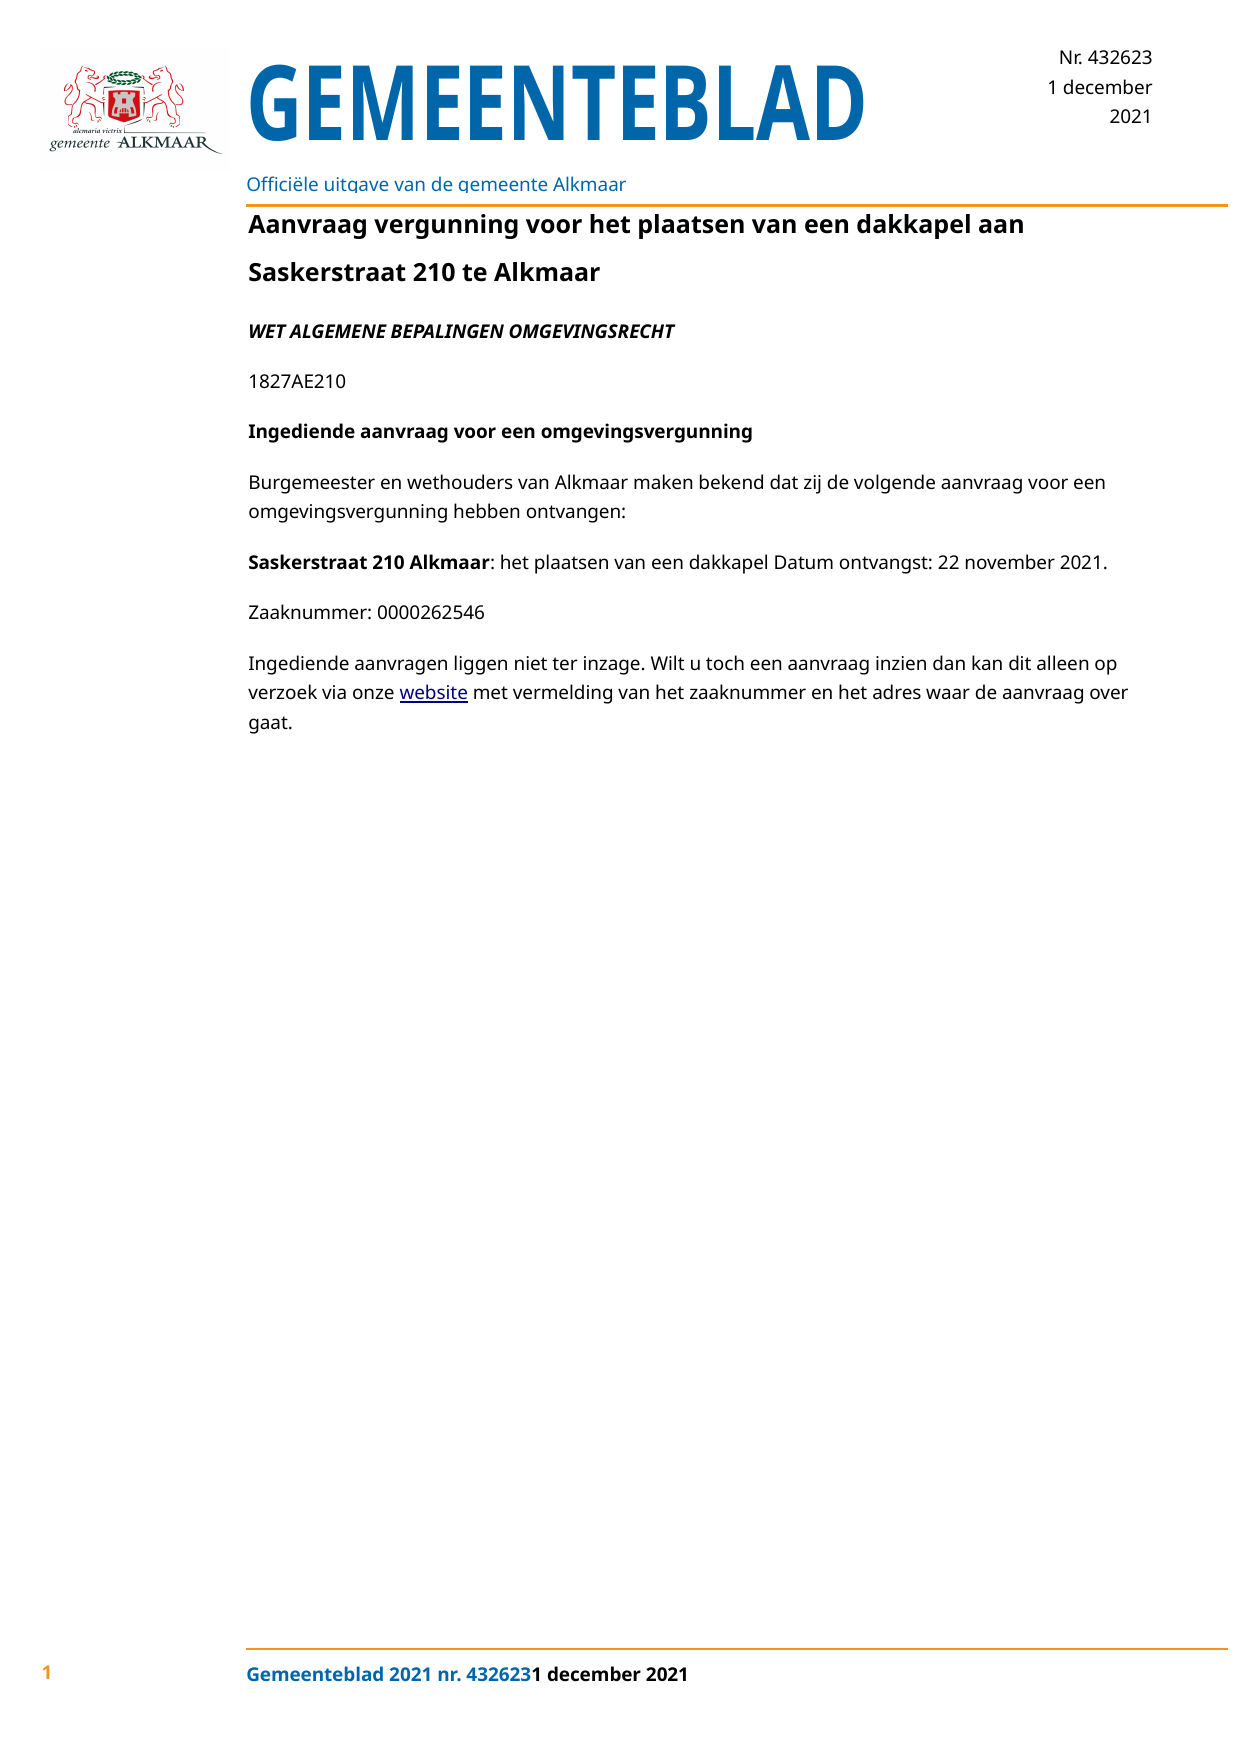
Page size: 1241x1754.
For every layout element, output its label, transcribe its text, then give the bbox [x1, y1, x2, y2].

picture [41, 47, 231, 172]
text 1827AE210 [248, 368, 1152, 394]
text Saskerstraat 210 Alkmaar: het plaatsen van een dakkapel Datum ontvangst: 22 november 2021. [248, 549, 1152, 575]
text Burgemeester en wethouders van Alkmaar maken bekend dat zij de volgende aanvraag voor een omgevingsvergunning hebben ontvangen: [248, 469, 1152, 524]
text Aanvraag vergunning voor het plaatsen van een dakkapel aan Saskerstraat 210 te Alkmaar [248, 207, 1152, 288]
text WET ALGEMENE BEPALINGEN OMGEVINGSRECHT [248, 318, 1152, 344]
text Ingediende aanvragen liggen niet ter inzage. Wilt u toch een aanvraag inzien dan kan dit alleen op verzoek via onze website met vermelding van het zaaknummer en het adres waar de aanvraag over gaat. [248, 650, 1152, 735]
text Zaaknummer: 0000262546 [248, 599, 1152, 625]
text Ingediende aanvraag voor een omgevingsvergunning [248, 419, 1152, 444]
